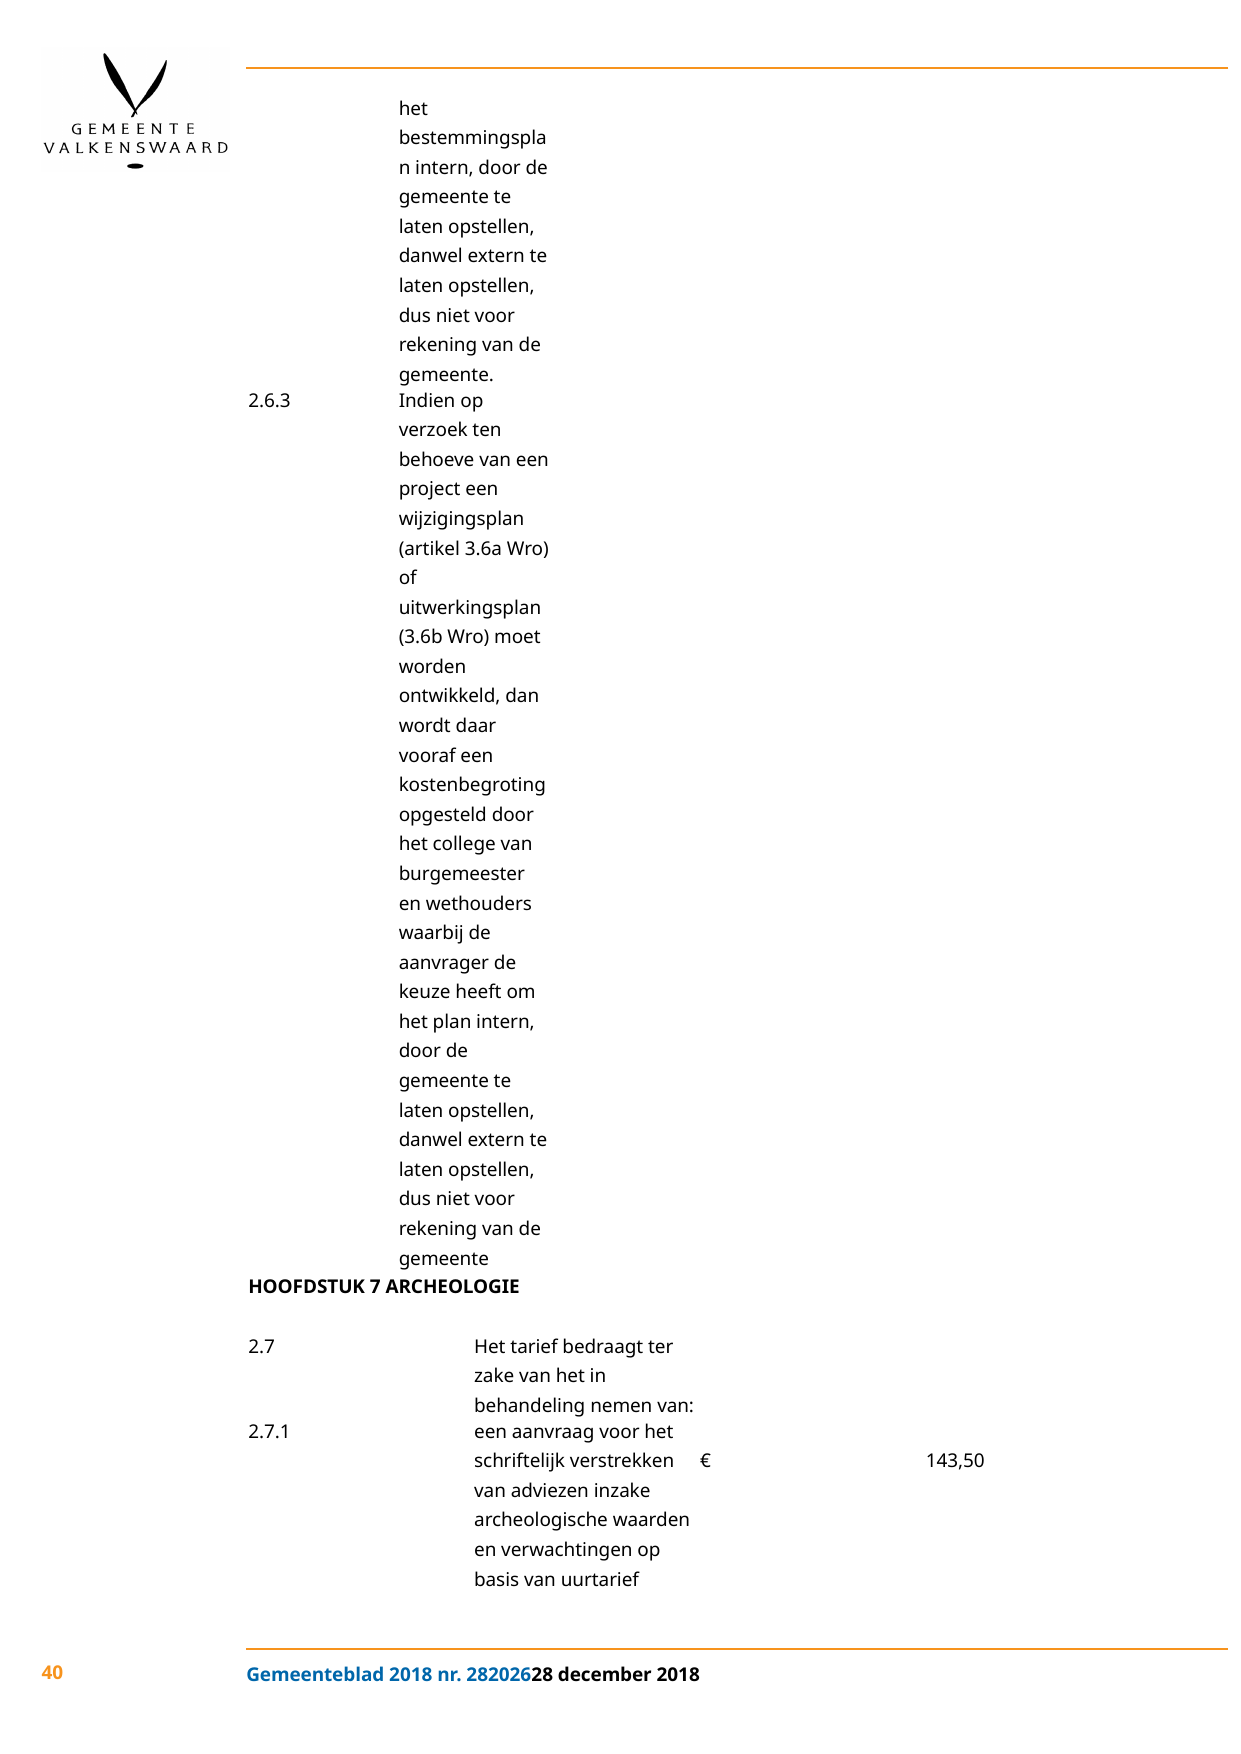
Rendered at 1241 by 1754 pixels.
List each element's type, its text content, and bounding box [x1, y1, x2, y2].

table_cell [700, 95, 850, 387]
picture [41, 47, 231, 172]
table_cell 2.6.3 [248, 387, 398, 1270]
table_cell een aanvraag voor het schriftelijk verstrekken van adviezen inzake archeologische waarden en verwachtingen op basis van uurtarief [474, 1418, 700, 1591]
table_header Het tarief bedraagt ter zake van het in behandeling nemen van: [474, 1333, 700, 1418]
table_header 2.7 [248, 1333, 474, 1418]
table_cell [700, 387, 850, 1270]
table_cell 2.7.1 [248, 1418, 474, 1591]
table_header [700, 1333, 926, 1418]
text HOOFDSTUK 7 ARCHEOLOGIE [248, 1274, 1152, 1299]
table_cell [549, 95, 700, 387]
table_cell [248, 95, 398, 387]
table_cell € [700, 1418, 926, 1591]
table_cell het bestemmingsplan intern, door de gemeente te laten opstellen, danwel extern te laten opstellen, dus niet voor rekening van de gemeente. [399, 95, 549, 387]
table_cell Indien op verzoek ten behoeve van een project een wijzigingsplan (artikel 3.6a Wro) of uitwerkingsplan (3.6b Wro) moet worden ontwikkeld, dan wordt daar vooraf een kostenbegroting opgesteld door het college van burgemeester en wethouders waarbij de aanvrager de keuze heeft om het plan intern, door de gemeente te laten opstellen, danwel extern te laten opstellen, dus niet voor rekening van de gemeente [399, 387, 549, 1270]
table_cell 143,50 [926, 1418, 1152, 1591]
table_cell [549, 387, 700, 1270]
table_header [926, 1333, 1152, 1418]
